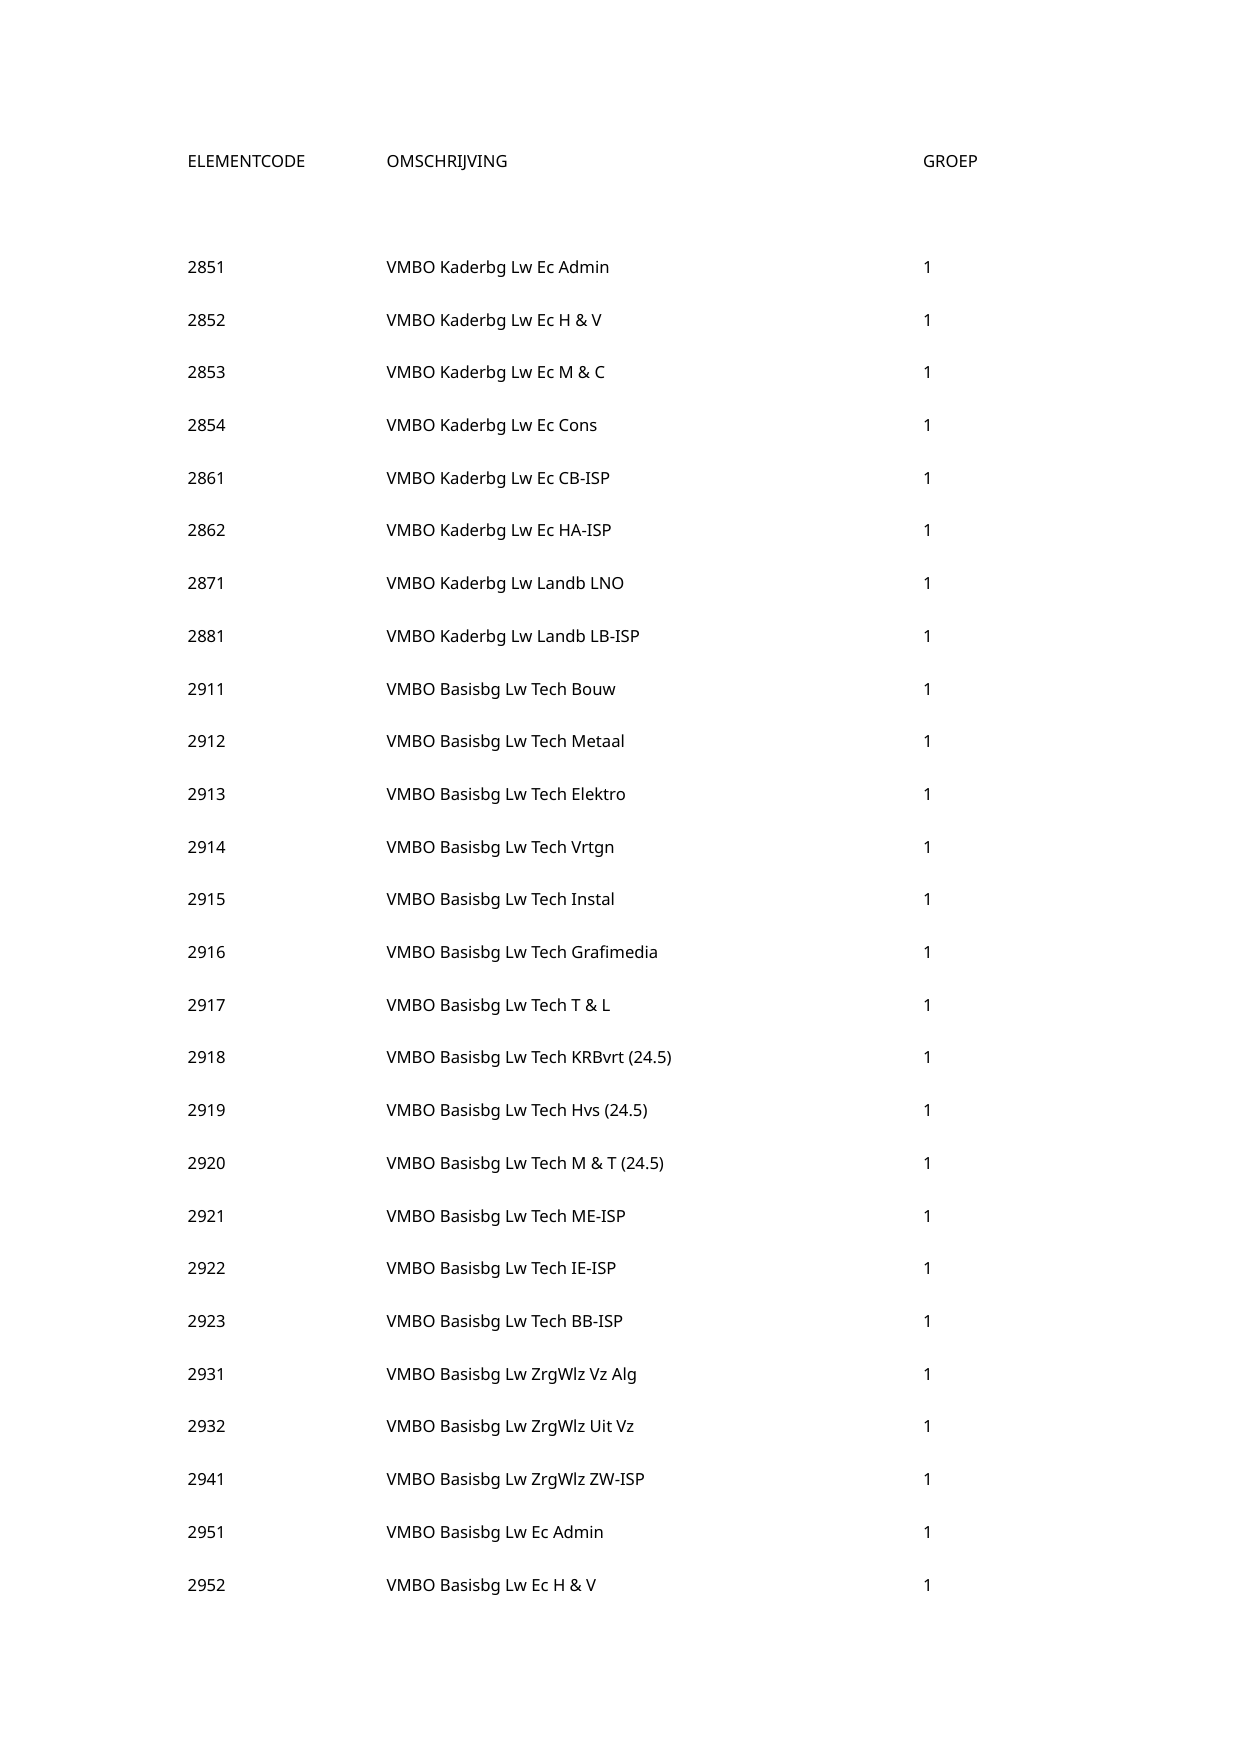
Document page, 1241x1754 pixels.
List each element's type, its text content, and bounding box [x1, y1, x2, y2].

table_header OMSCHRIJVING [386, 150, 923, 203]
table_cell 2921 [188, 1204, 386, 1257]
table_cell VMBO Basisbg Lw Tech M & T (24.5) [386, 1151, 923, 1204]
table_cell VMBO Basisbg Lw Tech IE-ISP [386, 1257, 923, 1309]
table_cell 2922 [188, 1257, 386, 1309]
table_cell 1 [923, 1362, 1053, 1415]
table_cell 1 [923, 1520, 1053, 1573]
table_cell VMBO Basisbg Lw Tech Elektro [386, 783, 923, 835]
table_cell 1 [923, 361, 1053, 413]
table_cell VMBO Basisbg Lw ZrgWlz Uit Vz [386, 1415, 923, 1468]
table_cell 2861 [188, 466, 386, 519]
table_header GROEP [923, 150, 1053, 203]
table_cell [386, 203, 923, 255]
table_cell 1 [923, 993, 1053, 1046]
table_cell VMBO Kaderbg Lw Ec CB-ISP [386, 466, 923, 519]
table_cell 2918 [188, 1046, 386, 1099]
table_cell 1 [923, 308, 1053, 361]
table_cell VMBO Basisbg Lw Ec H & V [386, 1573, 923, 1596]
table_cell 2912 [188, 730, 386, 782]
table_cell 2931 [188, 1362, 386, 1415]
table_cell 2851 [188, 255, 386, 308]
table_header ELEMENTCODE [188, 150, 386, 203]
table_cell 2941 [188, 1468, 386, 1520]
table_cell VMBO Basisbg Lw ZrgWlz ZW-ISP [386, 1468, 923, 1520]
table_cell VMBO Basisbg Lw Tech Instal [386, 888, 923, 941]
table_cell 1 [923, 1151, 1053, 1204]
table_cell [188, 203, 386, 255]
table_cell 1 [923, 519, 1053, 572]
table_cell 1 [923, 888, 1053, 941]
table_cell 2916 [188, 941, 386, 993]
table_cell 1 [923, 414, 1053, 466]
table_cell VMBO Kaderbg Lw Ec H & V [386, 308, 923, 361]
table_cell 1 [923, 1468, 1053, 1520]
table_cell 2952 [188, 1573, 386, 1596]
table_cell [923, 203, 1053, 255]
table_cell 1 [923, 255, 1053, 308]
table_cell 2919 [188, 1099, 386, 1151]
table_cell VMBO Basisbg Lw Tech ME-ISP [386, 1204, 923, 1257]
table_cell 1 [923, 941, 1053, 993]
table_cell 2911 [188, 677, 386, 730]
table_cell VMBO Basisbg Lw ZrgWlz Vz Alg [386, 1362, 923, 1415]
table_cell 2932 [188, 1415, 386, 1468]
table_cell VMBO Basisbg Lw Tech KRBvrt (24.5) [386, 1046, 923, 1099]
table_cell 2917 [188, 993, 386, 1046]
table_cell 2951 [188, 1520, 386, 1573]
table_cell VMBO Kaderbg Lw Ec HA-ISP [386, 519, 923, 572]
table_cell VMBO Basisbg Lw Tech Vrtgn [386, 835, 923, 888]
table_cell 1 [923, 730, 1053, 782]
table_cell 1 [923, 677, 1053, 730]
table_cell 2920 [188, 1151, 386, 1204]
table_cell VMBO Basisbg Lw Tech Bouw [386, 677, 923, 730]
table_cell VMBO Kaderbg Lw Ec M & C [386, 361, 923, 413]
table_cell 1 [923, 624, 1053, 677]
table_cell 2852 [188, 308, 386, 361]
table_cell VMBO Basisbg Lw Tech Hvs (24.5) [386, 1099, 923, 1151]
table_cell VMBO Kaderbg Lw Ec Admin [386, 255, 923, 308]
table_cell VMBO Basisbg Lw Tech Metaal [386, 730, 923, 782]
table_cell 2853 [188, 361, 386, 413]
table_cell 1 [923, 1573, 1053, 1596]
table_cell 2914 [188, 835, 386, 888]
table_cell VMBO Basisbg Lw Tech T & L [386, 993, 923, 1046]
table_cell 2881 [188, 624, 386, 677]
table_cell 2871 [188, 572, 386, 624]
table_cell 1 [923, 1415, 1053, 1468]
table_cell 1 [923, 572, 1053, 624]
table_cell 1 [923, 466, 1053, 519]
table_cell 1 [923, 1310, 1053, 1362]
table_cell VMBO Basisbg Lw Tech BB-ISP [386, 1310, 923, 1362]
table_cell 1 [923, 1099, 1053, 1151]
table_cell 1 [923, 835, 1053, 888]
table_cell 2854 [188, 414, 386, 466]
table_cell VMBO Kaderbg Lw Ec Cons [386, 414, 923, 466]
table_cell 1 [923, 783, 1053, 835]
table_cell 1 [923, 1204, 1053, 1257]
table_cell 2923 [188, 1310, 386, 1362]
table_cell VMBO Kaderbg Lw Landb LB-ISP [386, 624, 923, 677]
table_cell 2913 [188, 783, 386, 835]
table_cell VMBO Basisbg Lw Tech Grafimedia [386, 941, 923, 993]
table_cell 1 [923, 1046, 1053, 1099]
table_cell VMBO Basisbg Lw Ec Admin [386, 1520, 923, 1573]
table_cell 2915 [188, 888, 386, 941]
table_cell 2862 [188, 519, 386, 572]
table_cell VMBO Kaderbg Lw Landb LNO [386, 572, 923, 624]
table_cell 1 [923, 1257, 1053, 1309]
